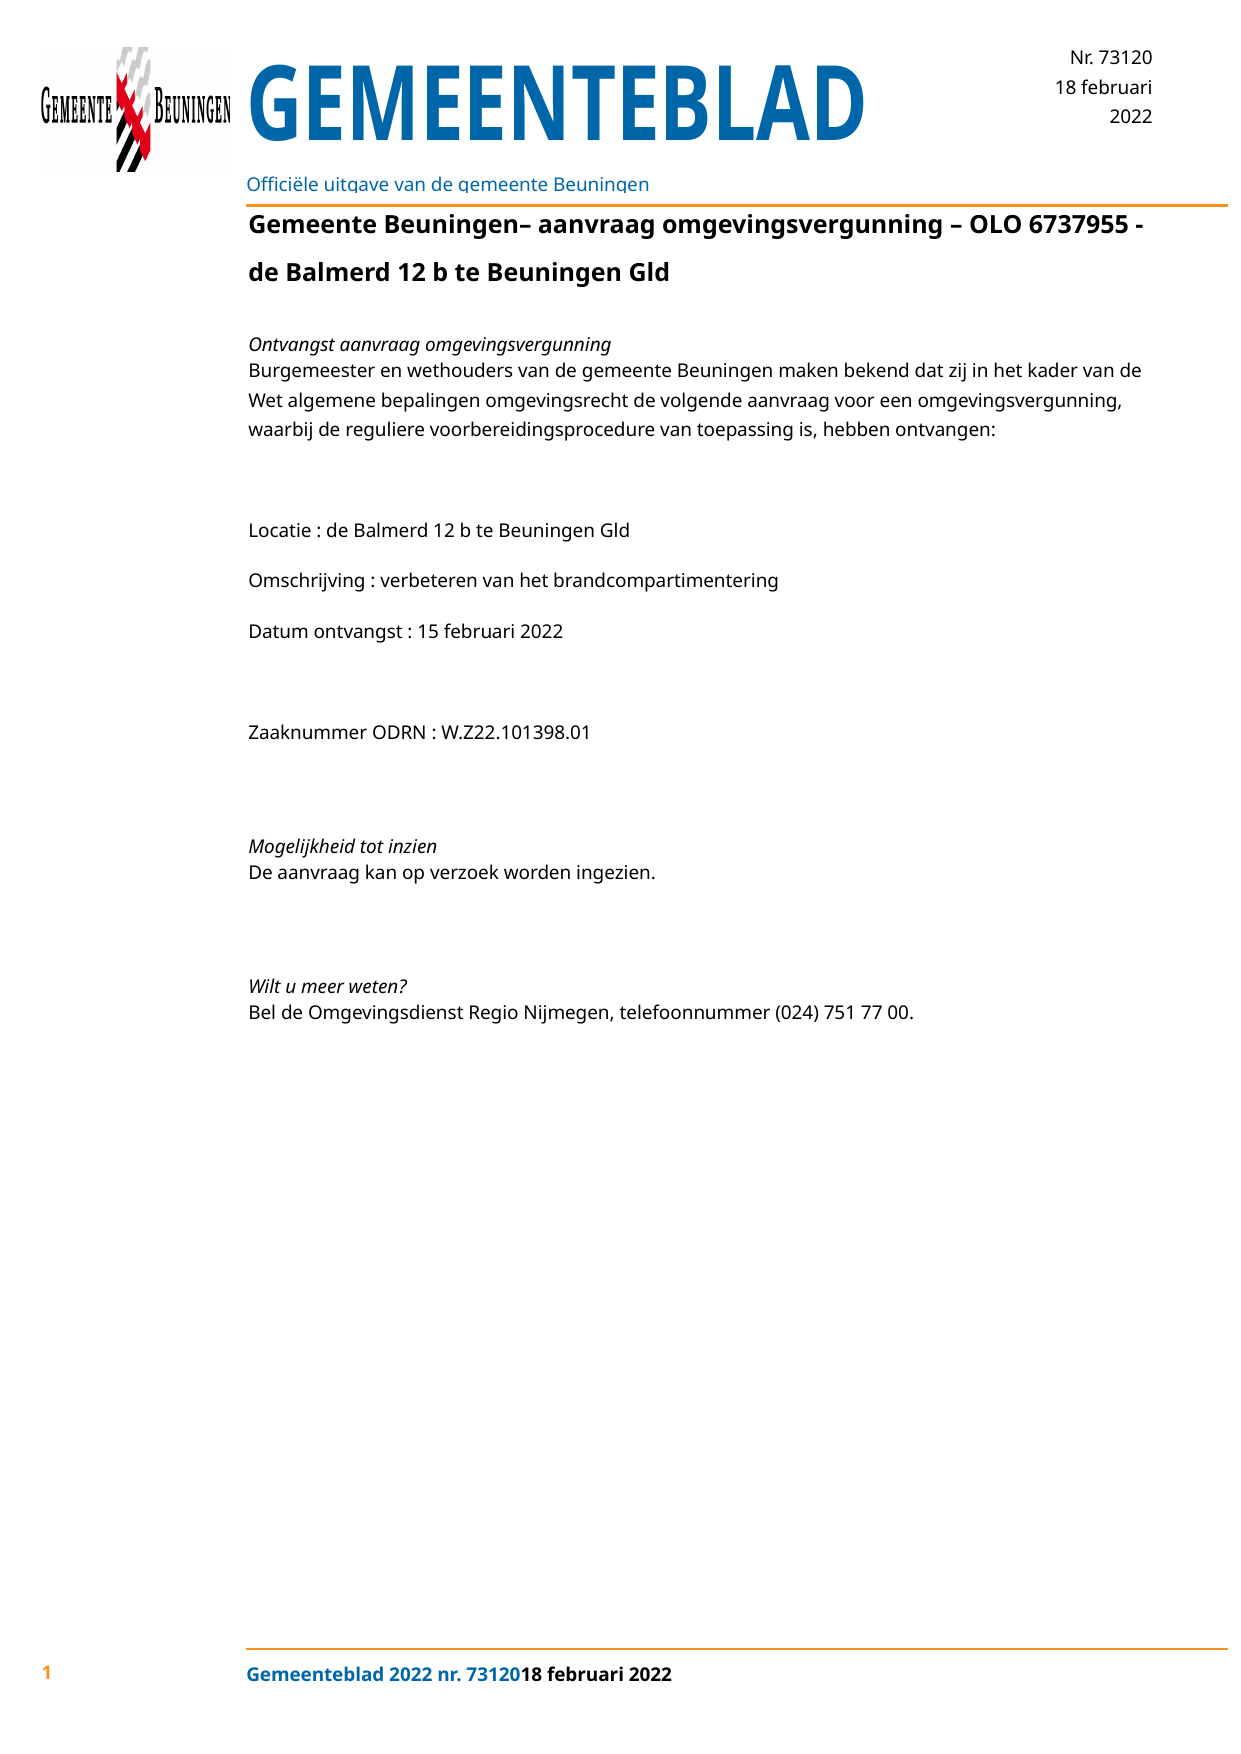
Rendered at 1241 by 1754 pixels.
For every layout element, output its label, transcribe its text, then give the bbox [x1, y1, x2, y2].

text Datum ontvangst : 15 februari 2022 [248, 618, 1152, 644]
text Omschrijving : verbeteren van het brandcompartimentering [248, 568, 1152, 593]
text Wilt u meer weten? [248, 973, 1152, 999]
text Ontvangst aanvraag omgevingsvergunning [248, 331, 1152, 357]
picture [41, 47, 231, 172]
text Gemeente Beuningen– aanvraag omgevingsvergunning – OLO 6737955 - de Balmerd 12 b te Beuningen Gld [248, 207, 1152, 288]
text Locatie : de Balmerd 12 b te Beuningen Gld [248, 517, 1152, 543]
text Mogelijkheid tot inzien [248, 833, 1152, 859]
text Bel de Omgevingsdienst Regio Nijmegen, telefoonnummer (024) 751 77 00. [248, 999, 1152, 1025]
text Burgemeester en wethouders van de gemeente Beuningen maken bekend dat zij in het kader van de Wet algemene bepalingen omgevingsrecht de volgende aanvraag voor een omgevingsvergunning, waarbij de reguliere voorbereidingsprocedure van toepassing is, hebben ontvangen: [248, 357, 1152, 442]
text De aanvraag kan op verzoek worden ingezien. [248, 859, 1152, 885]
text Zaaknummer ODRN : W.Z22.101398.01 [248, 719, 1152, 744]
